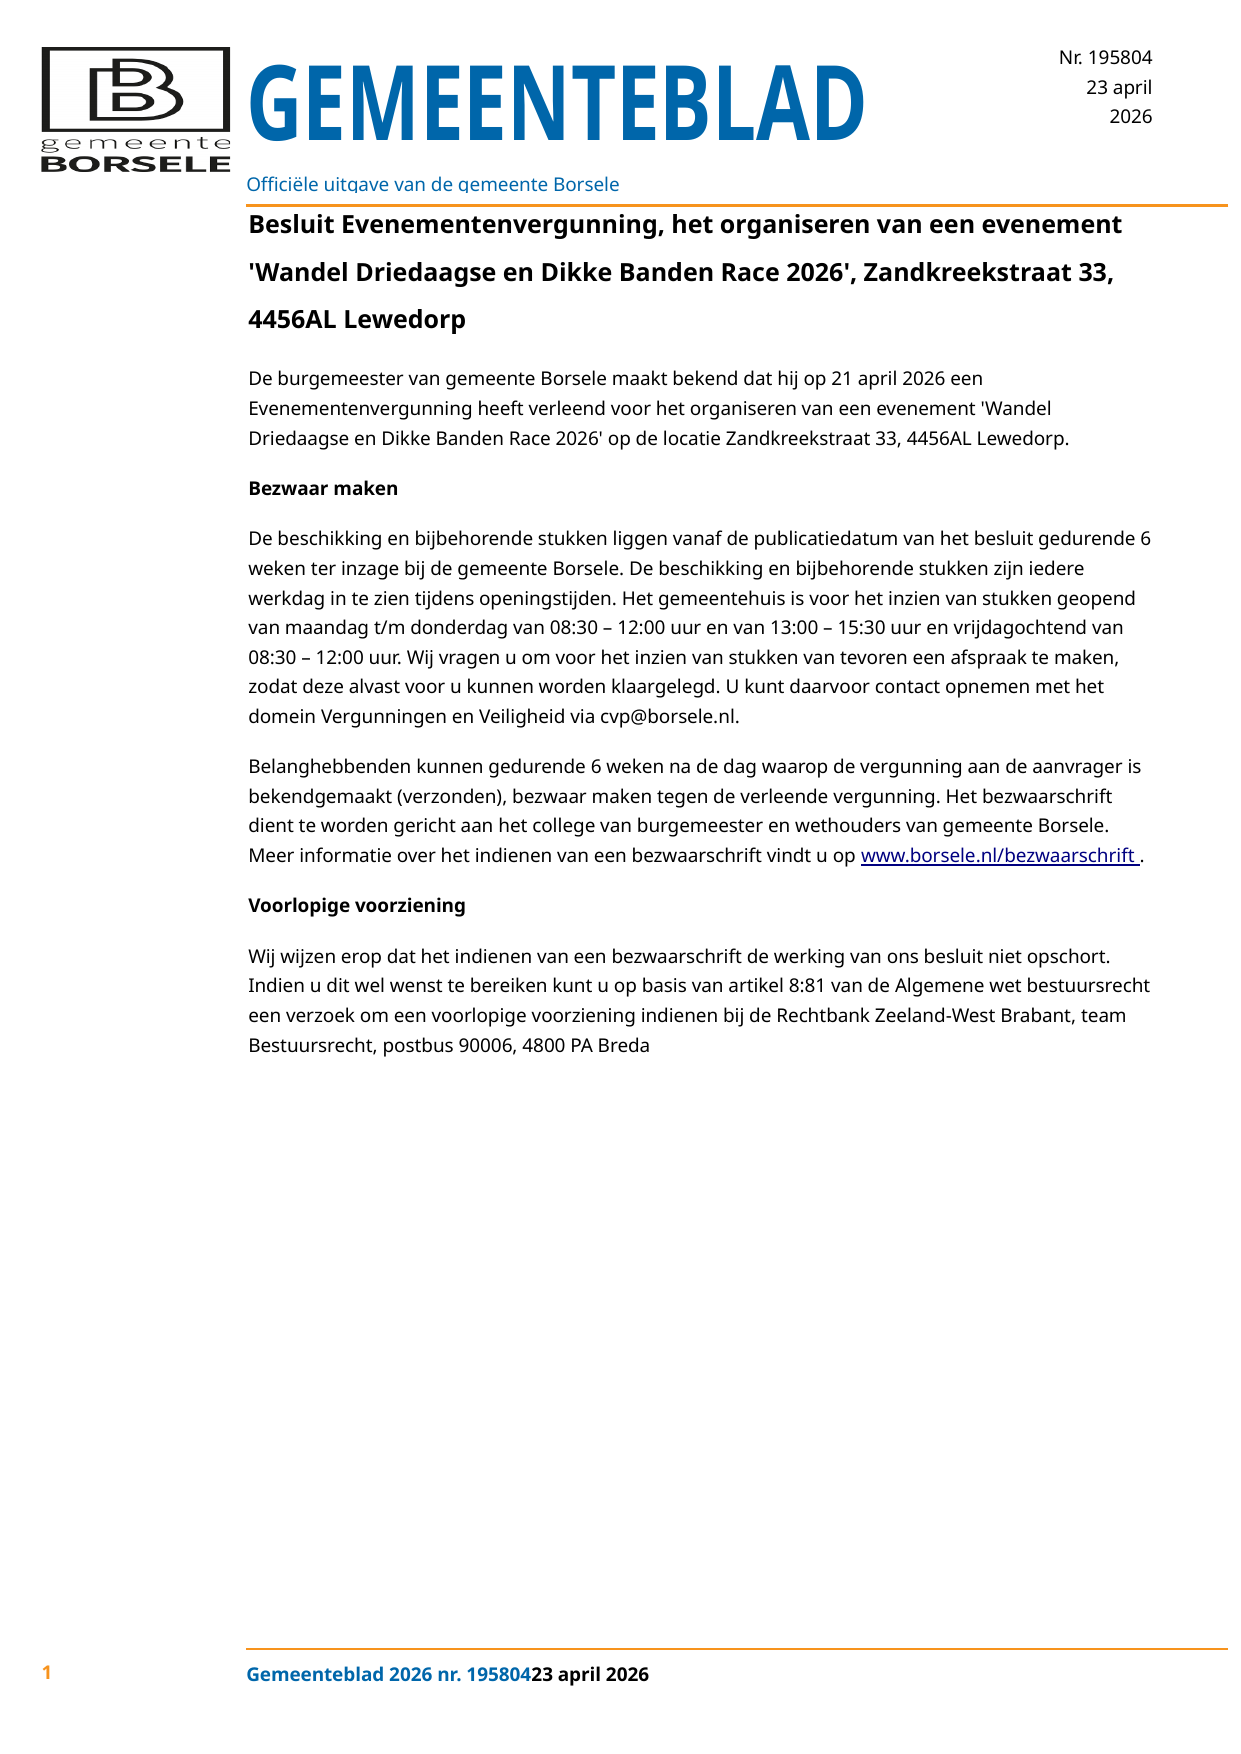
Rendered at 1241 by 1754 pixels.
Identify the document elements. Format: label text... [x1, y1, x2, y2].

picture [41, 47, 231, 172]
text Belanghebbenden kunnen gedurende 6 weken na de dag waarop de vergunning aan de aanvrager is bekendgemaakt (verzonden), bezwaar maken tegen de verleende vergunning. Het bezwaarschrift dient te worden gericht aan het college van burgemeester en wethouders van gemeente Borsele. Meer informatie over het indienen van een bezwaarschrift vindt u op www.borsele.nl/bezwaarschrift . [248, 753, 1152, 868]
text Voorlopige voorziening [248, 893, 1152, 918]
text Bezwaar maken [248, 475, 1152, 501]
text De burgemeester van gemeente Borsele maakt bekend dat hij op 21 april 2026 een Evenementenvergunning heeft verleend voor het organiseren van een evenement 'Wandel Driedaagse en Dikke Banden Race 2026' op de locatie Zandkreekstraat 33, 4456AL Lewedorp. [248, 366, 1152, 450]
text Besluit Evenementenvergunning, het organiseren van een evenement 'Wandel Driedaagse en Dikke Banden Race 2026', Zandkreekstraat 33, 4456AL Lewedorp [248, 207, 1152, 336]
text De beschikking en bijbehorende stukken liggen vanaf de publicatiedatum van het besluit gedurende 6 weken ter inzage bij de gemeente Borsele. De beschikking en bijbehorende stukken zijn iedere werkdag in te zien tijdens openingstijden. Het gemeentehuis is voor het inzien van stukken geopend van maandag t/m donderdag van 08:30 – 12:00 uur en van 13:00 – 15:30 uur en vrijdagochtend van 08:30 – 12:00 uur. Wij vragen u om voor het inzien van stukken van tevoren een afspraak te maken, zodat deze alvast voor u kunnen worden klaargelegd. U kunt daarvoor contact opnemen met het domein Vergunningen en Veiligheid via cvp@borsele.nl. [248, 526, 1152, 729]
text Wij wijzen erop dat het indienen van een bezwaarschrift de werking van ons besluit niet opschort. Indien u dit wel wenst te bereiken kunt u op basis van artikel 8:81 van de Algemene wet bestuursrecht een verzoek om een voorlopige voorziening indienen bij de Rechtbank Zeeland-West Brabant, team Bestuursrecht, postbus 90006, 4800 PA Breda [248, 943, 1152, 1057]
